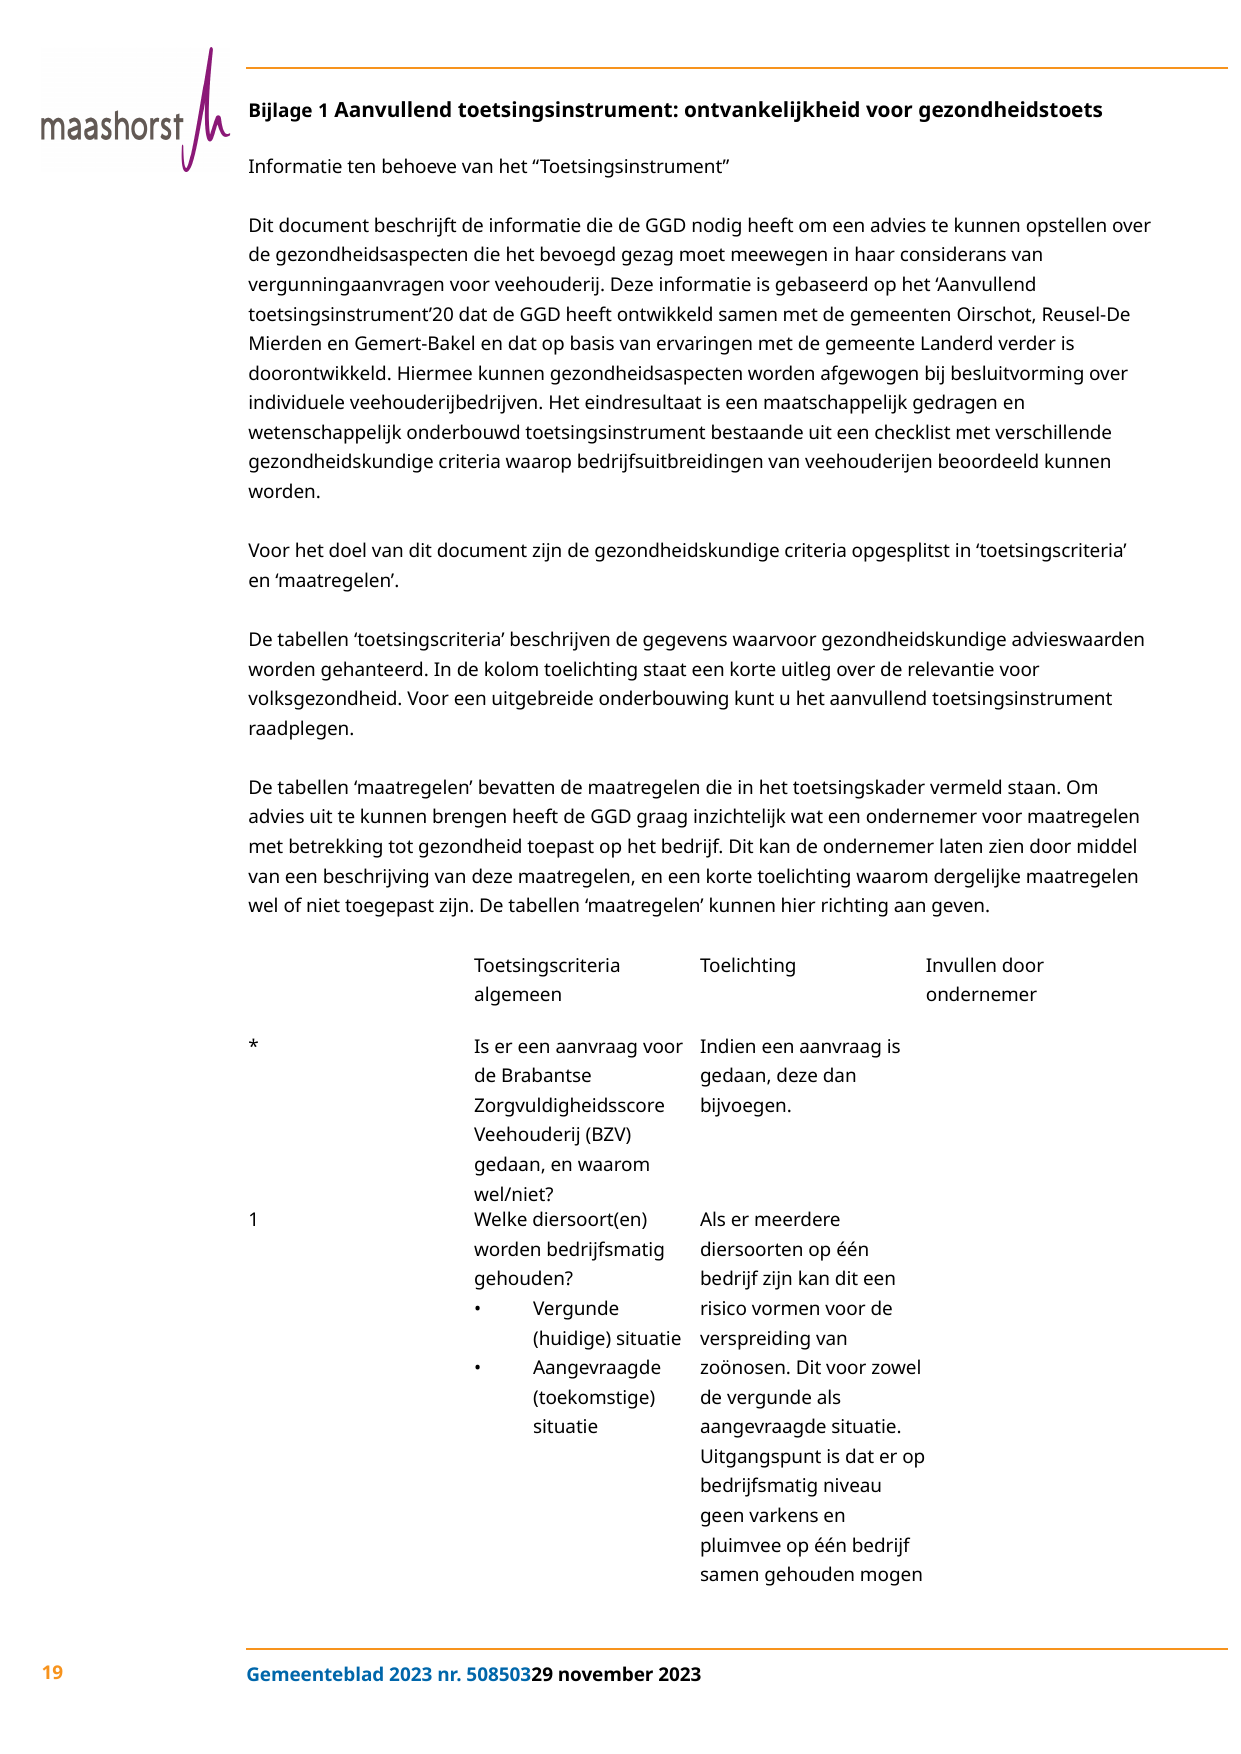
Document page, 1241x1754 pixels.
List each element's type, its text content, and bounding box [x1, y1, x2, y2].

table_cell [926, 1007, 1152, 1033]
table_header Toelichting [700, 952, 926, 1007]
table_cell [474, 1007, 700, 1033]
table_header Toetsingscriteria algemeen [474, 952, 700, 1007]
text Dit document beschrijft de informatie die de GGD nodig heeft om een advies te kunnen opstellen over de gezondheidsaspecten die het bevoegd gezag moet meewegen in haar considerans van vergunningaanvragen voor veehouderij. Deze informatie is gebaseerd op het ‘Aanvullend toetsingsinstrument’20 dat de GGD heeft ontwikkeld samen met de gemeenten Oirschot, Reusel-De Mierden en Gemert-Bakel en dat op basis van ervaringen met de gemeente Landerd verder is doorontwikkeld. Hiermee kunnen gezondheidsaspecten worden afgewogen bij besluitvorming over individuele veehouderijbedrijven. Het eindresultaat is een maatschappelijk gedragen en wetenschappelijk onderbouwd toetsingsinstrument bestaande uit een checklist met verschillende gezondheidskundige criteria waarop bedrijfsuitbreidingen van veehouderijen beoordeeld kunnen worden. [248, 212, 1152, 504]
table_cell [926, 1033, 1152, 1206]
table_header [248, 952, 474, 1007]
table_cell [248, 1007, 474, 1033]
table_cell [700, 1007, 926, 1033]
text Informatie ten behoeve van het “Toetsingsinstrument” [248, 153, 1152, 179]
table_header Invullen door ondernemer [926, 952, 1152, 1007]
picture [41, 47, 231, 172]
table_cell Als er meerdere diersoorten op één bedrijf zijn kan dit een risico vormen voor de verspreiding van zoönosen. Dit voor zowel de vergunde als aangevraagde situatie. Uitgangspunt is dat er op bedrijfsmatig niveau geen varkens en pluimvee op één bedrijf samen gehouden mogen [700, 1206, 926, 1587]
text Bijlage 1 Aanvullend toetsingsinstrument: ontvankelijkheid voor gezondheidstoets [248, 95, 1152, 123]
text De tabellen ‘maatregelen’ bevatten de maatregelen die in het toetsingskader vermeld staan. Om advies uit te kunnen brengen heeft de GGD graag inzichtelijk wat een ondernemer voor maatregelen met betrekking tot gezondheid toepast op het bedrijf. Dit kan de ondernemer laten zien door middel van een beschrijving van deze maatregelen, en een korte toelichting waarom dergelijke maatregelen wel of niet toegepast zijn. De tabellen ‘maatregelen’ kunnen hier richting aan geven. [248, 774, 1152, 918]
table_cell Is er een aanvraag voor de Brabantse Zorgvuldigheidsscore Veehouderij (BZV) gedaan, en waarom wel/niet? [474, 1033, 700, 1206]
text De tabellen ‘toetsingscriteria’ beschrijven de gegevens waarvoor gezondheidskundige advieswaarden worden gehanteerd. In de kolom toelichting staat een korte uitleg over de relevantie voor volksgezondheid. Voor een uitgebreide onderbouwing kunt u het aanvullend toetsingsinstrument raadplegen. [248, 626, 1152, 741]
table_cell 1 [248, 1206, 474, 1587]
text Voor het doel van dit document zijn de gezondheidskundige criteria opgesplitst in ‘toetsingscriteria’ en ‘maatregelen’. [248, 537, 1152, 593]
table_cell Indien een aanvraag is gedaan, deze dan bijvoegen. [700, 1033, 926, 1206]
table_cell Welke diersoort(en) worden bedrijfsmatig gehouden? Vergunde (huidige) situatie Aangevraagde (toekomstige) situatie [474, 1206, 700, 1587]
table_cell * [248, 1033, 474, 1206]
table_cell [926, 1206, 1152, 1587]
